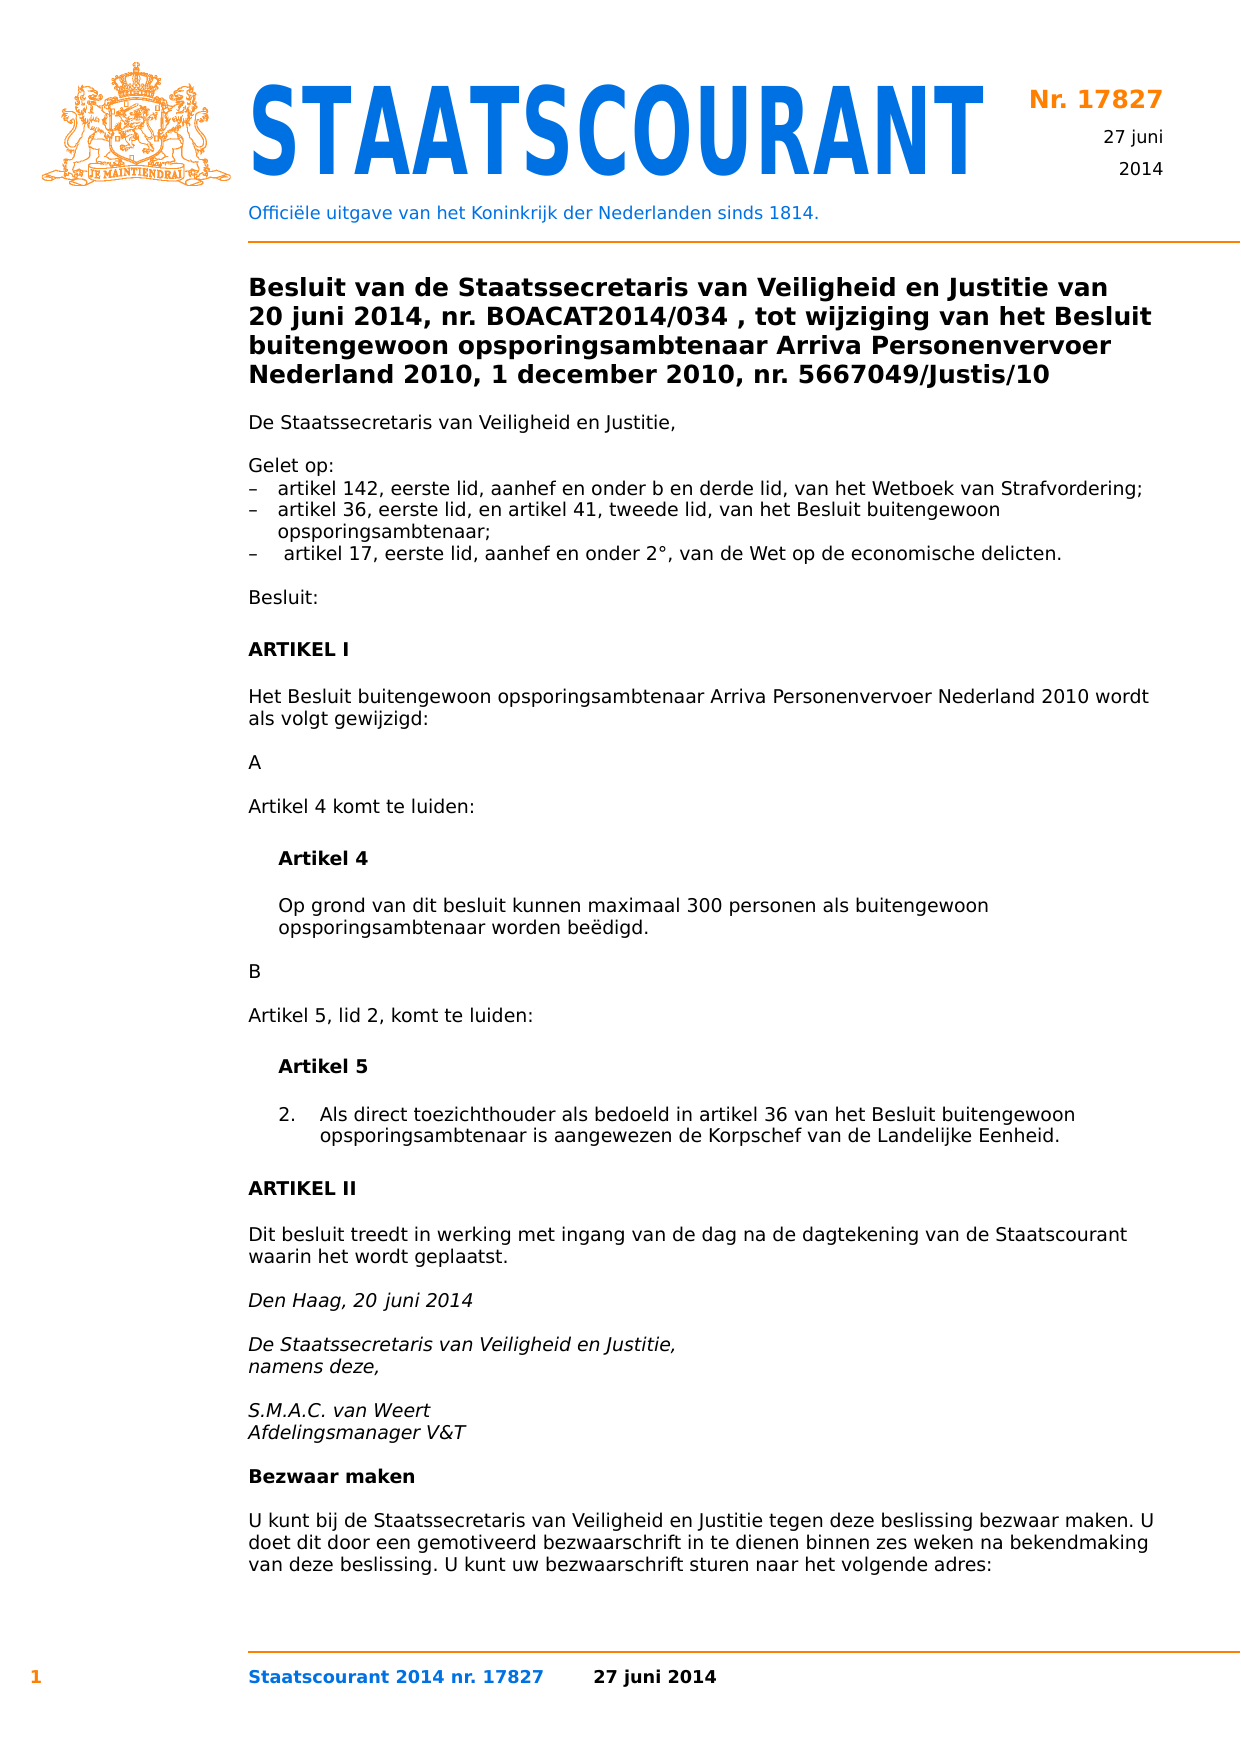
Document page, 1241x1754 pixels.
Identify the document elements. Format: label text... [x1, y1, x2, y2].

text Het Besluit buitengewoon opsporingsambtenaar Arriva Personenvervoer Nederland 2010 wordt als volgt gewijzigd: [248, 686, 1163, 730]
table_header [25, 62, 248, 241]
text De Staatssecretaris van Veiligheid en Justitie, namens deze, S.M.A.C. van Weert Afdelingsmanager V&T [248, 1334, 1163, 1444]
text Op grond van dit besluit kunnen maximaal 300 personen als buitengewoon opsporingsambtenaar worden beëdigd. [278, 895, 1163, 939]
table_header Nr. 17827 [998, 62, 1240, 121]
text Gelet op: [248, 455, 1163, 477]
text Besluit: [248, 587, 1163, 609]
text Artikel 5, lid 2, komt te luiden: [248, 1004, 1163, 1026]
subtitle Artikel 5 [278, 1056, 1163, 1078]
text U kunt bij de Staatssecretaris van Veiligheid en Justitie tegen deze beslissing bezwaar maken. U doet dit door een gemotiveerd bezwaarschrift in te dienen binnen zes weken na bekendmaking van deze beslissing. U kunt uw bezwaarschrift sturen naar het volgende adres: [248, 1510, 1163, 1576]
table_cell 2014 [998, 153, 1240, 203]
text Artikel 4 komt te luiden: [248, 796, 1163, 818]
table_cell Officiële uitgave van het Koninkrijk der Nederlanden sinds 1814. [248, 203, 1240, 241]
text Dit besluit treedt in werking met ingang van de dag na de dagtekening van de Staatscourant waarin het wordt geplaatst. [248, 1224, 1163, 1268]
text – artikel 142, eerste lid, aanhef en onder b en derde lid, van het Wetboek van Strafvordering; [248, 477, 1163, 499]
text Bezwaar maken [248, 1466, 1163, 1488]
table_cell 27 juni [998, 121, 1240, 153]
picture [41, 62, 231, 186]
text A [248, 752, 1163, 774]
subtitle Besluit van de Staatssecretaris van Veiligheid en Justitie van 20 juni 2014, nr. BOACAT2014/034 , tot wijziging van het Besluit buitengewoon opsporingsambtenaar Arriva Personenvervoer Nederland 2010, 1 december 2010, nr. 5667049/Justis/10 [248, 273, 1163, 390]
subtitle Artikel 4 [278, 848, 1163, 870]
text 2. Als direct toezichthouder als bedoeld in artikel 36 van het Besluit buitengewoon opsporingsambtenaar is aangewezen de Korpschef van de Landelijke Eenheid. [278, 1103, 1163, 1147]
table_header STAATSCOURANT [248, 62, 998, 203]
subtitle ARTIKEL I [248, 639, 1163, 661]
text – artikel 17, eerste lid, aanhef en onder 2°, van de Wet op de economische delicten. [248, 543, 1163, 565]
text – artikel 36, eerste lid, en artikel 41, tweede lid, van het Besluit buitengewoon opsporingsambtenaar; [248, 499, 1163, 543]
text B [248, 961, 1163, 983]
text Den Haag, 20 juni 2014 [248, 1290, 1163, 1312]
subtitle ARTIKEL II [248, 1177, 1163, 1199]
text De Staatssecretaris van Veiligheid en Justitie, [248, 412, 1163, 433]
